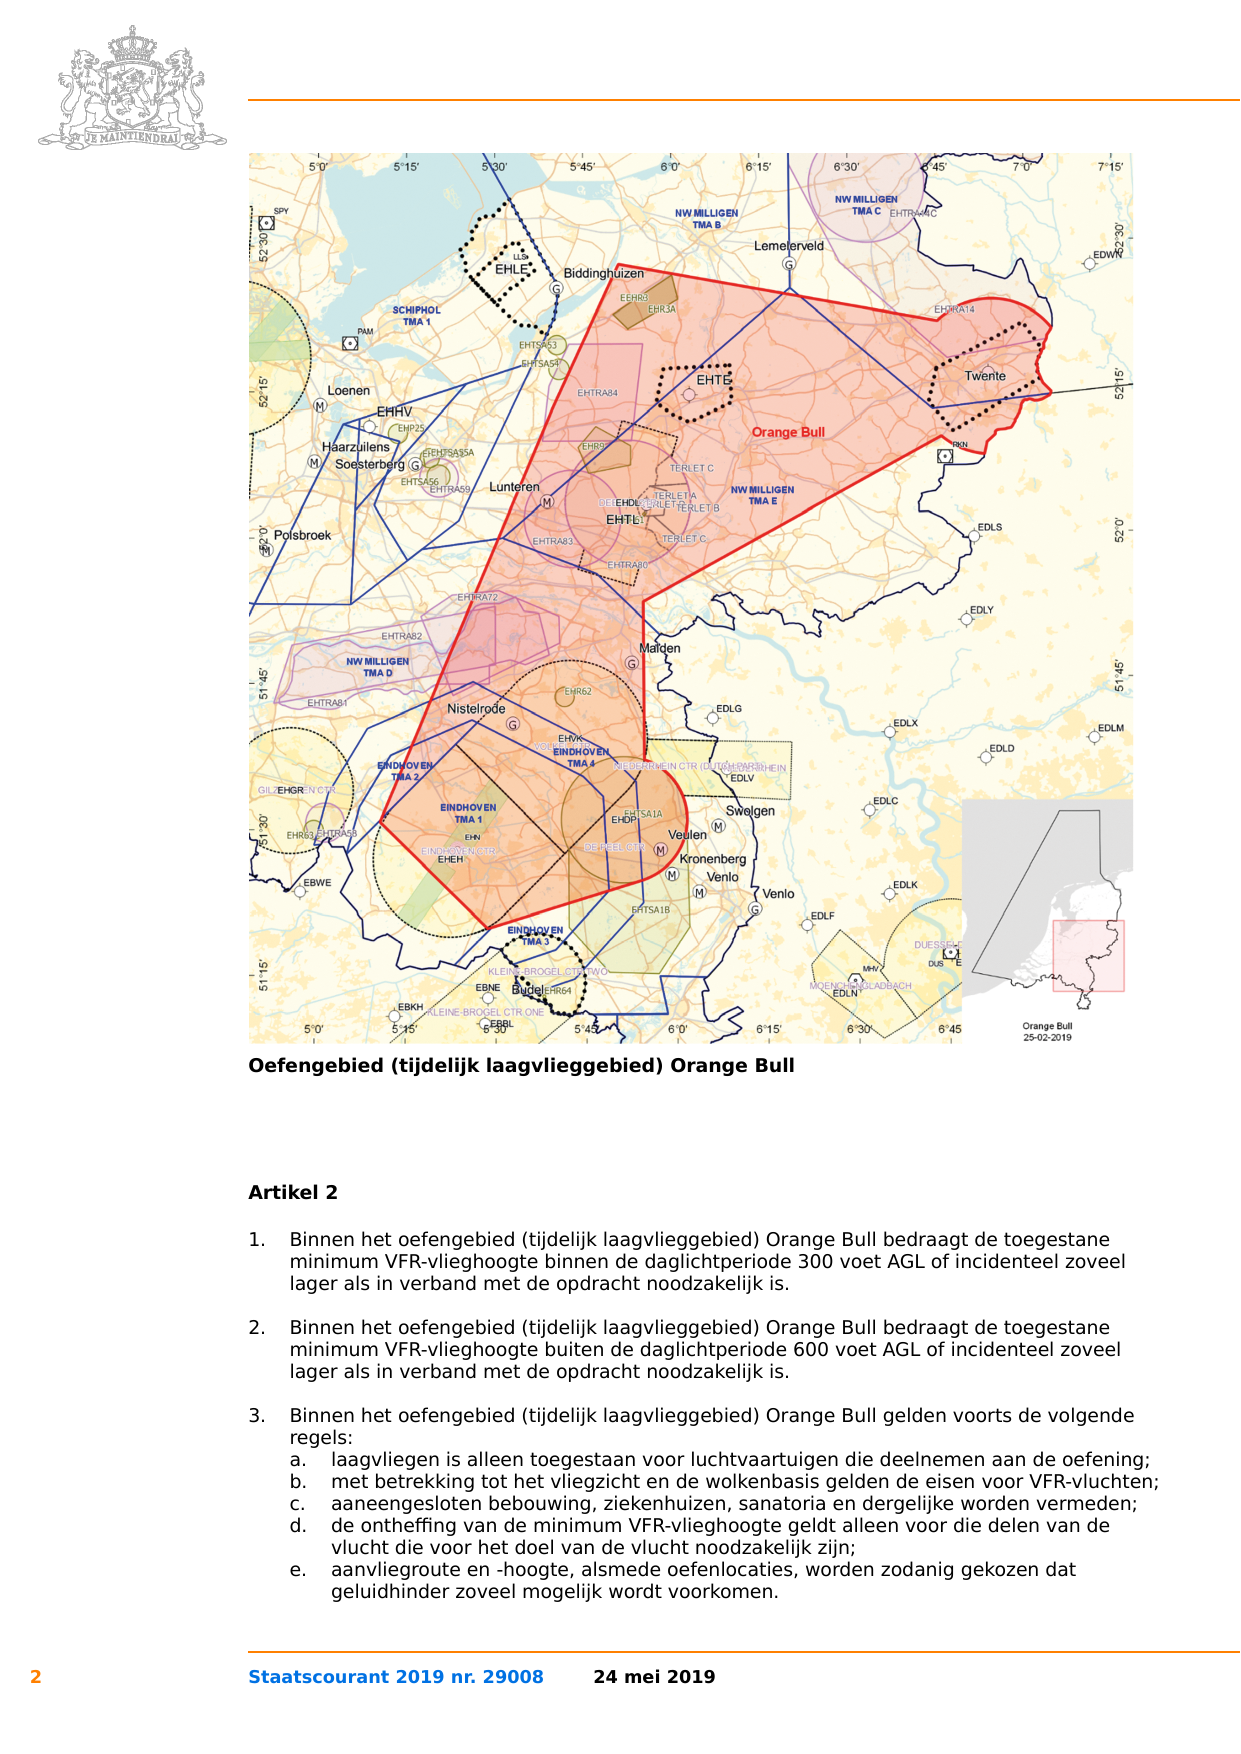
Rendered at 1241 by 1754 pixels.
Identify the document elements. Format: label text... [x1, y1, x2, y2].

subtitle Artikel 2 [248, 1182, 1163, 1204]
text 3. Binnen het oefengebied (tijdelijk laagvlieggebied) Orange Bull gelden voorts de volgende regels: [248, 1405, 1163, 1449]
text 1. Binnen het oefengebied (tijdelijk laagvlieggebied) Orange Bull bedraagt de toegestane minimum VFR-vlieghoogte binnen de daglichtperiode 300 voet AGL of incidenteel zoveel lager als in verband met de opdracht noodzakelijk is. [248, 1229, 1163, 1295]
text b. met betrekking tot het vliegzicht en de wolkenbasis gelden de eisen voor VFR-vluchten; [289, 1471, 1163, 1493]
text Oefengebied (tijdelijk laagvlieggebied) Orange Bull [248, 1055, 1134, 1077]
picture [248, 151, 1134, 1044]
text c. aaneengesloten bebouwing, ziekenhuizen, sanatoria en dergelijke worden vermeden; [289, 1493, 1163, 1515]
picture [38, 25, 227, 150]
text 2. Binnen het oefengebied (tijdelijk laagvlieggebied) Orange Bull bedraagt de toegestane minimum VFR-vlieghoogte buiten de daglichtperiode 600 voet AGL of incidenteel zoveel lager als in verband met de opdracht noodzakelijk is. [248, 1317, 1163, 1383]
text d. de ontheffing van de minimum VFR-vlieghoogte geldt alleen voor die delen van de vlucht die voor het doel van de vlucht noodzakelijk zijn; [289, 1515, 1163, 1559]
text e. aanvliegroute en -hoogte, alsmede oefenlocaties, worden zodanig gekozen dat geluidhinder zoveel mogelijk wordt voorkomen. [289, 1559, 1163, 1603]
text a. laagvliegen is alleen toegestaan voor luchtvaartuigen die deelnemen aan de oefening; [289, 1449, 1163, 1471]
